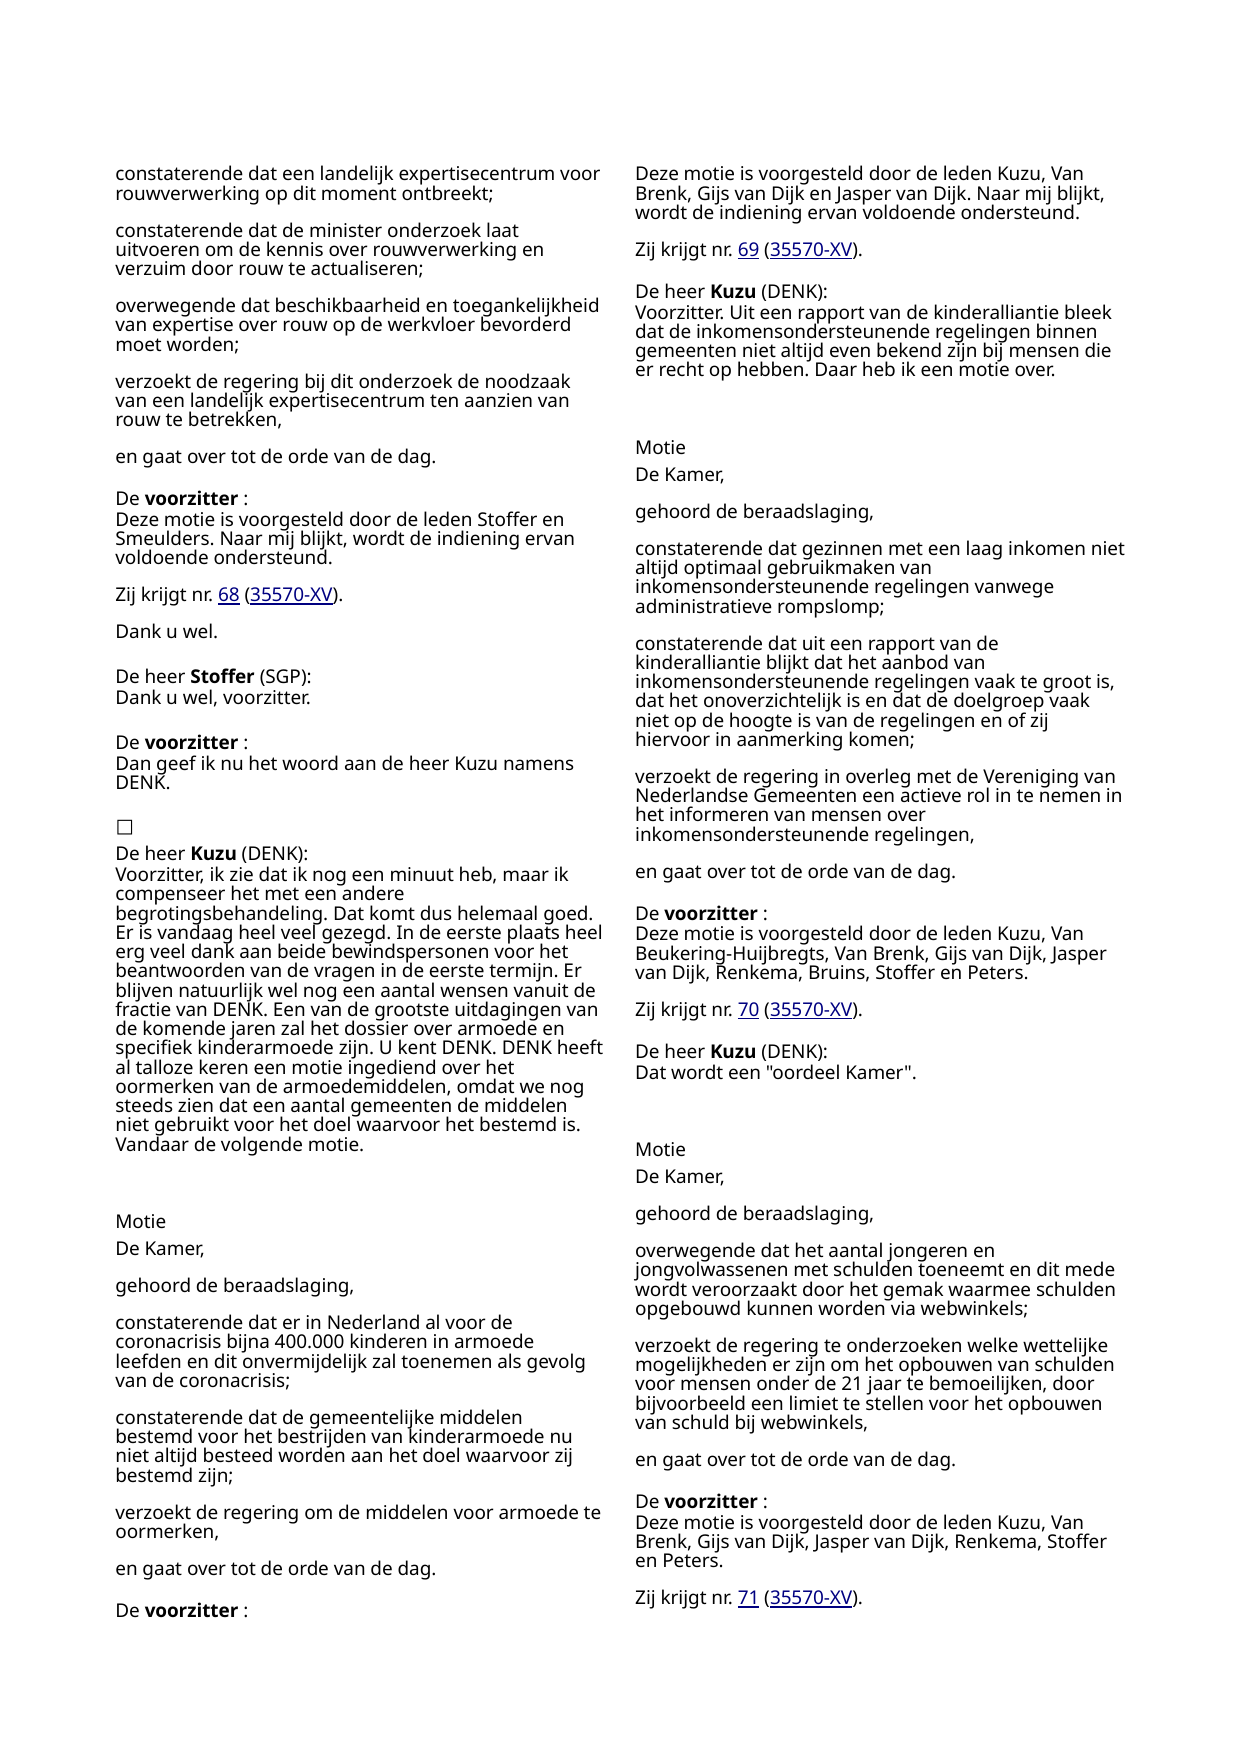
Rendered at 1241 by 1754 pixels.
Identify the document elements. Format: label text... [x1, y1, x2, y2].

text De heer Stoffer (SGP): [115, 663, 605, 689]
text en gaat over tot de orde van de dag. [115, 1560, 605, 1579]
text Zij krijgt nr. 68 (35570-XV). [115, 586, 605, 606]
text Deze motie is voorgesteld door de leden Kuzu, Van Brenk, Gijs van Dijk en Jasper van Dijk. Naar mij blijkt, wordt de indiening ervan voldoende ondersteund. [635, 165, 1125, 223]
text Motie [635, 434, 1125, 460]
text constaterende dat uit een rapport van de kinderalliantie blijkt dat het aanbod van inkomensondersteunende regelingen vaak te groot is, dat het onoverzichtelijk is en dat de doelgroep vaak niet op de hoogte is van de regelingen en of zij hiervoor in aanmerking komen; [635, 634, 1125, 750]
text Motie [635, 1136, 1125, 1162]
text ⬜ [115, 814, 605, 840]
text De Kamer, [635, 1168, 1125, 1187]
text Dan geef ik nu het woord aan de heer Kuzu namens DENK. [115, 755, 605, 794]
text Dat wordt een "oordeel Kamer". [635, 1064, 1125, 1083]
text gehoord de beraadslaging, [115, 1277, 605, 1296]
text gehoord de beraadslaging, [635, 1205, 1125, 1224]
text Zij krijgt nr. 70 (35570-XV). [635, 1001, 1125, 1020]
text Dank u wel. [115, 623, 605, 643]
text verzoekt de regering te onderzoeken welke wettelijke mogelijkheden er zijn om het opbouwen van schulden voor mensen onder de 21 jaar te bemoeilijken, door bijvoorbeeld een limiet te stellen voor het opbouwen van schuld bij webwinkels, [635, 1337, 1125, 1433]
text en gaat over tot de orde van de dag. [635, 863, 1125, 882]
text De voorzitter : [115, 485, 605, 511]
text en gaat over tot de orde van de dag. [635, 1451, 1125, 1470]
text Deze motie is voorgesteld door de leden Kuzu, Van Beukering-Huijbregts, Van Brenk, Gijs van Dijk, Jasper van Dijk, Renkema, Bruins, Stoffer en Peters. [635, 925, 1125, 983]
text Motie [115, 1208, 605, 1234]
text verzoekt de regering bij dit onderzoek de noodzaak van een landelijk expertisecentrum ten aanzien van rouw te betrekken, [115, 373, 605, 430]
text De heer Kuzu (DENK): [635, 278, 1125, 304]
text De voorzitter : [115, 729, 605, 755]
text Zij krijgt nr. 69 (35570-XV). [635, 241, 1125, 260]
text gehoord de beraadslaging, [635, 503, 1125, 522]
text De voorzitter : [115, 1597, 605, 1623]
text constaterende dat er in Nederland al voor de coronacrisis bijna 400.000 kinderen in armoede leefden en dit onvermijdelijk zal toenemen als gevolg van de coronacrisis; [115, 1314, 605, 1391]
text De heer Kuzu (DENK): [115, 840, 605, 866]
text Zij krijgt nr. 71 (35570-XV). [635, 1589, 1125, 1608]
text constaterende dat gezinnen met een laag inkomen niet altijd optimaal gebruikmaken van inkomensondersteunende regelingen vanwege administratieve rompslomp; [635, 540, 1125, 617]
text De voorzitter : [635, 900, 1125, 925]
text De Kamer, [635, 466, 1125, 485]
text De voorzitter : [635, 1488, 1125, 1514]
text verzoekt de regering om de middelen voor armoede te oormerken, [115, 1504, 605, 1542]
text Voorzitter, ik zie dat ik nog een minuut heb, maar ik compenseer het met een andere begrotingsbehandeling. Dat komt dus helemaal goed. Er is vandaag heel veel gezegd. In de eerste plaats heel erg veel dank aan beide bewindspersonen voor het beantwoorden van de vragen in de eerste termijn. Er blijven natuurlijk wel nog een aantal wensen vanuit de fractie van DENK. Een van de grootste uitdagingen van de komende jaren zal het dossier over armoede en specifiek kinderarmoede zijn. U kent DENK. DENK heeft al talloze keren een motie ingediend over het oormerken van de armoedemiddelen, omdat we nog steeds zien dat een aantal gemeenten de middelen niet gebruikt voor het doel waarvoor het bestemd is. Vandaar de volgende motie. [115, 866, 605, 1155]
text De heer Kuzu (DENK): [635, 1038, 1125, 1064]
text constaterende dat de gemeentelijke middelen bestemd voor het bestrijden van kinderarmoede nu niet altijd besteed worden aan het doel waarvoor zij bestemd zijn; [115, 1409, 605, 1486]
text Deze motie is voorgesteld door de leden Stoffer en Smeulders. Naar mij blijkt, wordt de indiening ervan voldoende ondersteund. [115, 511, 605, 569]
text en gaat over tot de orde van de dag. [115, 448, 605, 467]
text Voorzitter. Uit een rapport van de kinderalliantie bleek dat de inkomensondersteunende regelingen binnen gemeenten niet altijd even bekend zijn bij mensen die er recht op hebben. Daar heb ik een motie over. [635, 304, 1125, 381]
text overwegende dat beschikbaarheid en toegankelijkheid van expertise over rouw op de werkvloer bevorderd moet worden; [115, 297, 605, 355]
text constaterende dat een landelijk expertisecentrum voor rouwverwerking op dit moment ontbreekt; [115, 165, 605, 204]
text De Kamer, [115, 1240, 605, 1259]
text constaterende dat de minister onderzoek laat uitvoeren om de kennis over rouwverwerking en verzuim door rouw te actualiseren; [115, 222, 605, 279]
text verzoekt de regering in overleg met de Vereniging van Nederlandse Gemeenten een actieve rol in te nemen in het informeren van mensen over inkomensondersteunende regelingen, [635, 768, 1125, 845]
text Dank u wel, voorzitter. [115, 689, 605, 708]
text overwegende dat het aantal jongeren en jongvolwassenen met schulden toeneemt en dit mede wordt veroorzaakt door het gemak waarmee schulden opgebouwd kunnen worden via webwinkels; [635, 1242, 1125, 1319]
text Deze motie is voorgesteld door de leden Kuzu, Van Brenk, Gijs van Dijk, Jasper van Dijk, Renkema, Stoffer en Peters. [635, 1514, 1125, 1571]
